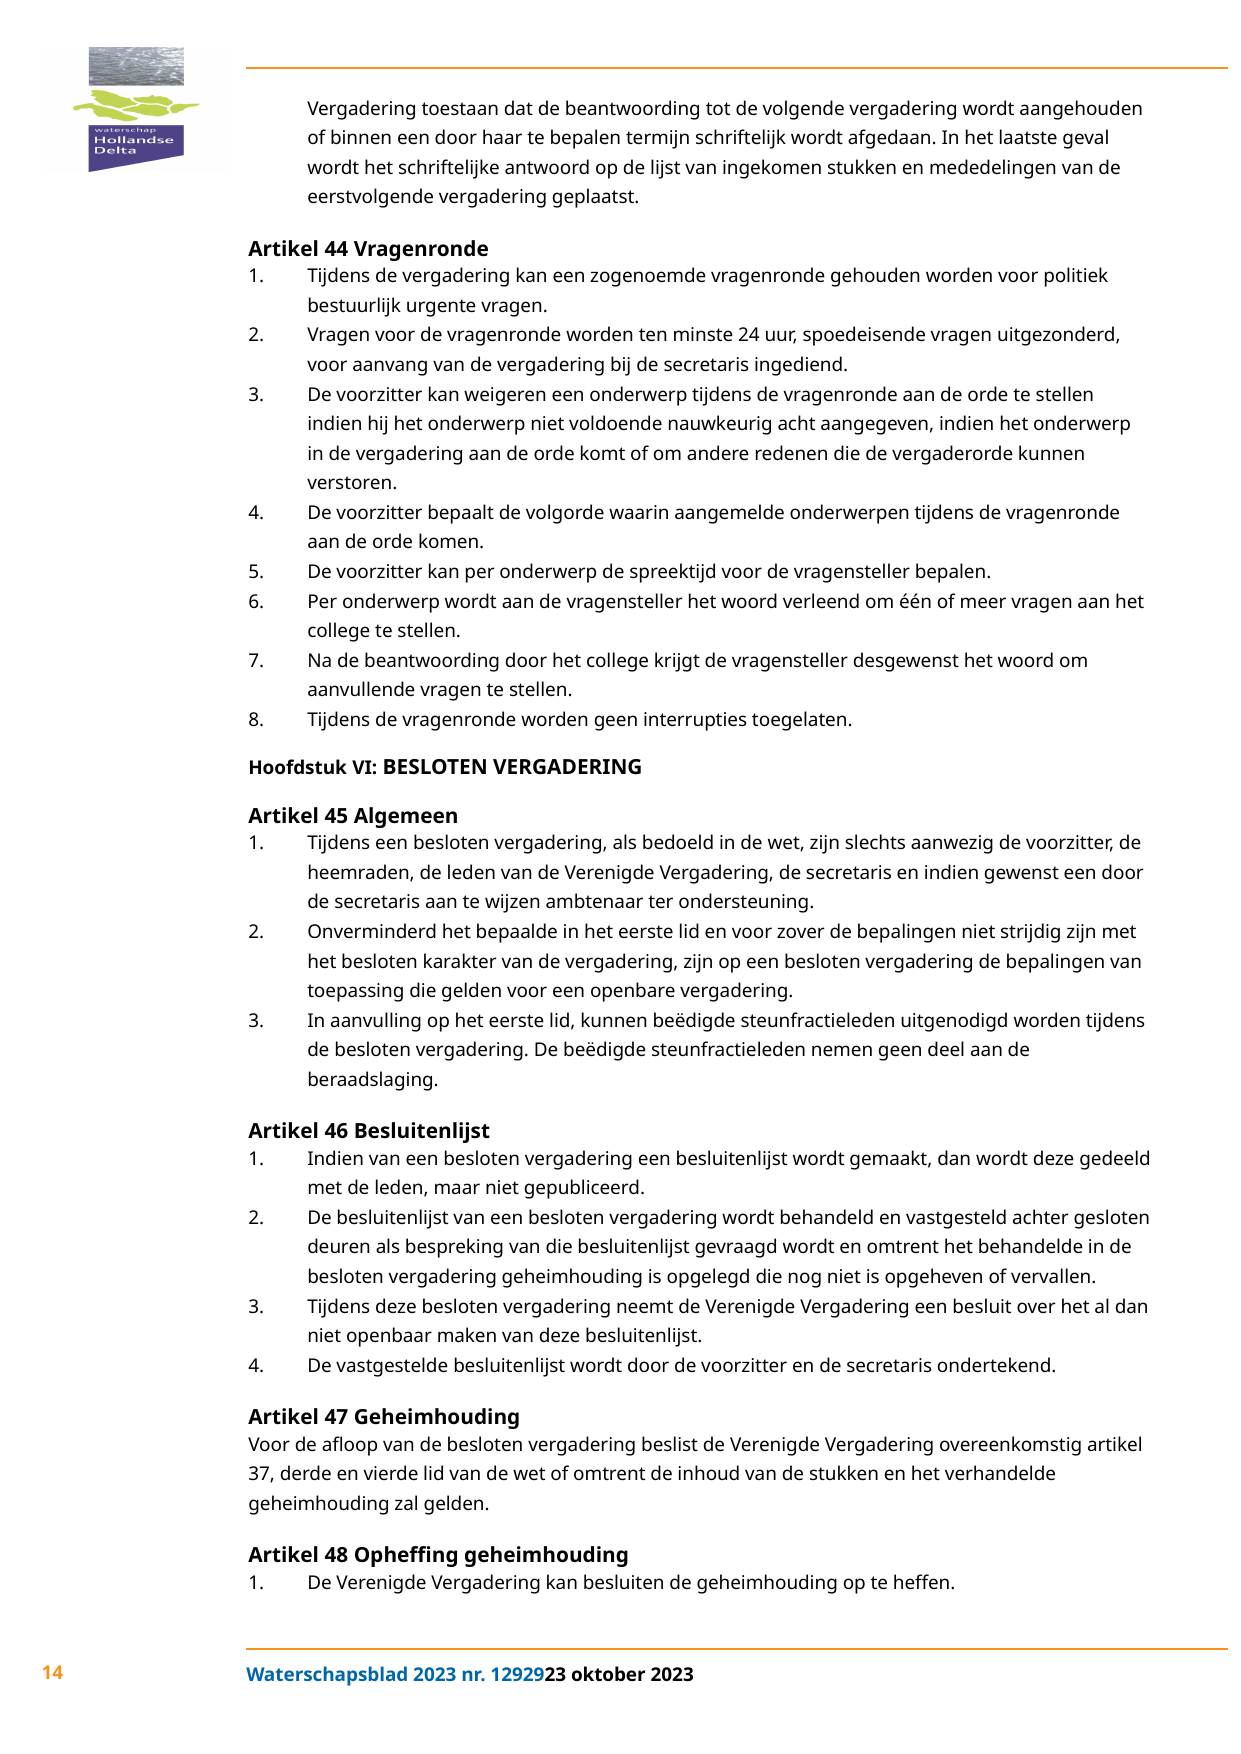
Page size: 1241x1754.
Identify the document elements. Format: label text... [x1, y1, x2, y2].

picture [41, 47, 231, 172]
list Vergadering toestaan dat de beantwoording tot de volgende vergadering wordt aangehouden of binnen een door haar te bepalen termijn schriftelijk wordt afgedaan. In het laatste geval wordt het schriftelijke antwoord op de lijst van ingekomen stukken en mededelingen van de eerstvolgende vergadering geplaatst. [248, 95, 1152, 209]
text Artikel 47 Geheimhouding [248, 1402, 1152, 1431]
list Tijdens deze besloten vergadering neemt de Verenigde Vergadering een besluit over het al dan niet openbaar maken van deze besluitenlijst. [248, 1293, 1152, 1348]
text Artikel 45 Algemeen [248, 801, 1152, 829]
list Tijdens de vergadering kan een zogenoemde vragenronde gehouden worden voor politiek bestuurlijk urgente vragen. [248, 262, 1152, 318]
list De voorzitter kan per onderwerp de spreektijd voor de vragensteller bepalen. [248, 558, 1152, 584]
list Vragen voor de vragenronde worden ten minste 24 uur, spoedeisende vragen uitgezonderd, voor aanvang van de vergadering bij de secretaris ingediend. [248, 322, 1152, 377]
text Artikel 44 Vragenronde [248, 234, 1152, 262]
list De voorzitter bepaalt de volgorde waarin aangemelde onderwerpen tijdens de vragenronde aan de orde komen. [248, 499, 1152, 554]
list De Verenigde Vergadering kan besluiten de geheimhouding op te heffen. [248, 1569, 1152, 1595]
list Indien van een besloten vergadering een besluitenlijst wordt gemaakt, dan wordt deze gedeeld met de leden, maar niet gepubliceerd. [248, 1145, 1152, 1200]
list De besluitenlijst van een besloten vergadering wordt behandeld en vastgesteld achter gesloten deuren als bespreking van die besluitenlijst gevraagd wordt en omtrent het behandelde in de besloten vergadering geheimhouding is opgelegd die nog niet is opgeheven of vervallen. [248, 1204, 1152, 1289]
list Onverminderd het bepaalde in het eerste lid en voor zover de bepalingen niet strijdig zijn met het besloten karakter van de vergadering, zijn op een besloten vergadering de bepalingen van toepassing die gelden voor een openbare vergadering. [248, 918, 1152, 1003]
text Artikel 46 Besluitenlijst [248, 1117, 1152, 1145]
text Voor de afloop van de besloten vergadering beslist de Verenigde Vergadering overeenkomstig artikel 37, derde en vierde lid van de wet of omtrent de inhoud van de stukken en het verhandelde geheimhouding zal gelden. [248, 1431, 1152, 1516]
list Per onderwerp wordt aan de vragensteller het woord verleend om één of meer vragen aan het college te stellen. [248, 588, 1152, 643]
list Tijdens de vragenronde worden geen interrupties toegelaten. [248, 706, 1152, 732]
text Artikel 48 Opheffing geheimhouding [248, 1541, 1152, 1569]
list Tijdens een besloten vergadering, als bedoeld in de wet, zijn slechts aanwezig de voorzitter, de heemraden, de leden van de Verenigde Vergadering, de secretaris en indien gewenst een door de secretaris aan te wijzen ambtenaar ter ondersteuning. [248, 829, 1152, 914]
text Hoofdstuk VI: BESLOTEN VERGADERING [248, 752, 1152, 780]
list Na de beantwoording door het college krijgt de vragensteller desgewenst het woord om aanvullende vragen te stellen. [248, 647, 1152, 702]
list In aanvulling op het eerste lid, kunnen beëdigde steunfractieleden uitgenodigd worden tijdens de besloten vergadering. De beëdigde steunfractieleden nemen geen deel aan de beraadslaging. [248, 1007, 1152, 1092]
list De voorzitter kan weigeren een onderwerp tijdens de vragenronde aan de orde te stellen indien hij het onderwerp niet voldoende nauwkeurig acht aangegeven, indien het onderwerp in de vergadering aan de orde komt of om andere redenen die de vergaderorde kunnen verstoren. [248, 381, 1152, 495]
list De vastgestelde besluitenlijst wordt door de voorzitter en de secretaris ondertekend. [248, 1352, 1152, 1378]
